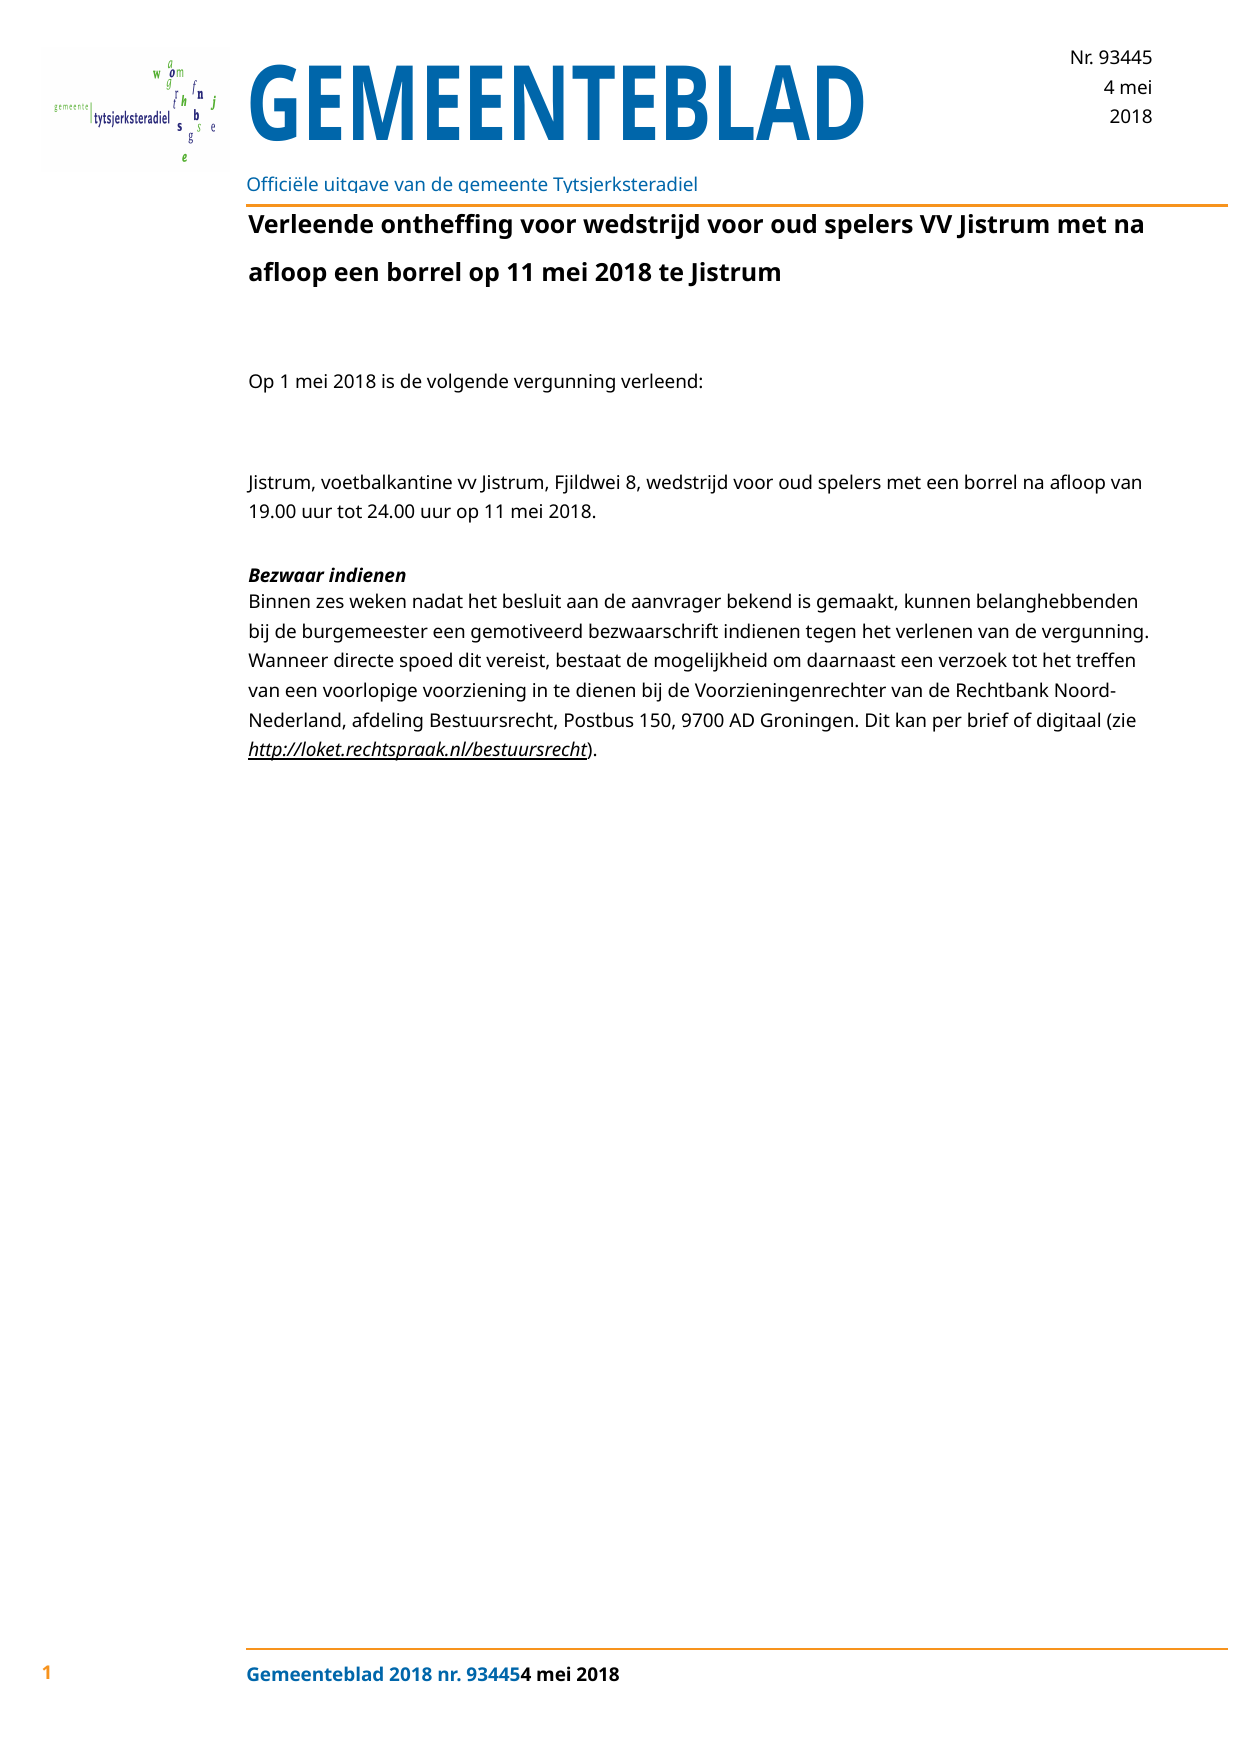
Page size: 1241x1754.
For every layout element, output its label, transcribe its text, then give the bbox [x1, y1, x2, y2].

text Jistrum, voetbalkantine vv Jistrum, Fjildwei 8, wedstrijd voor oud spelers met een borrel na afloop van 19.00 uur tot 24.00 uur op 11 mei 2018. [248, 469, 1152, 524]
text Bezwaar indienen [248, 563, 1152, 588]
text Verleende ontheffing voor wedstrijd voor oud spelers VV Jistrum met na afloop een borrel op 11 mei 2018 te Jistrum [248, 207, 1152, 288]
text Op 1 mei 2018 is de volgende vergunning verleend: [248, 368, 1152, 394]
text Binnen zes weken nadat het besluit aan de aanvrager bekend is gemaakt, kunnen belanghebbenden bij de burgemeester een gemotiveerd bezwaarschrift indienen tegen het verlenen van de vergunning. Wanneer directe spoed dit vereist, bestaat de mogelijkheid om daarnaast een verzoek tot het treffen van een voorlopige voorziening in te dienen bij de Voorzieningenrechter van de Rechtbank Noord-Nederland, afdeling Bestuursrecht, Postbus 150, 9700 AD Groningen. Dit kan per brief of digitaal (zie http://loket.rechtspraak.nl/bestuursrecht). [248, 588, 1152, 762]
picture [41, 47, 231, 172]
